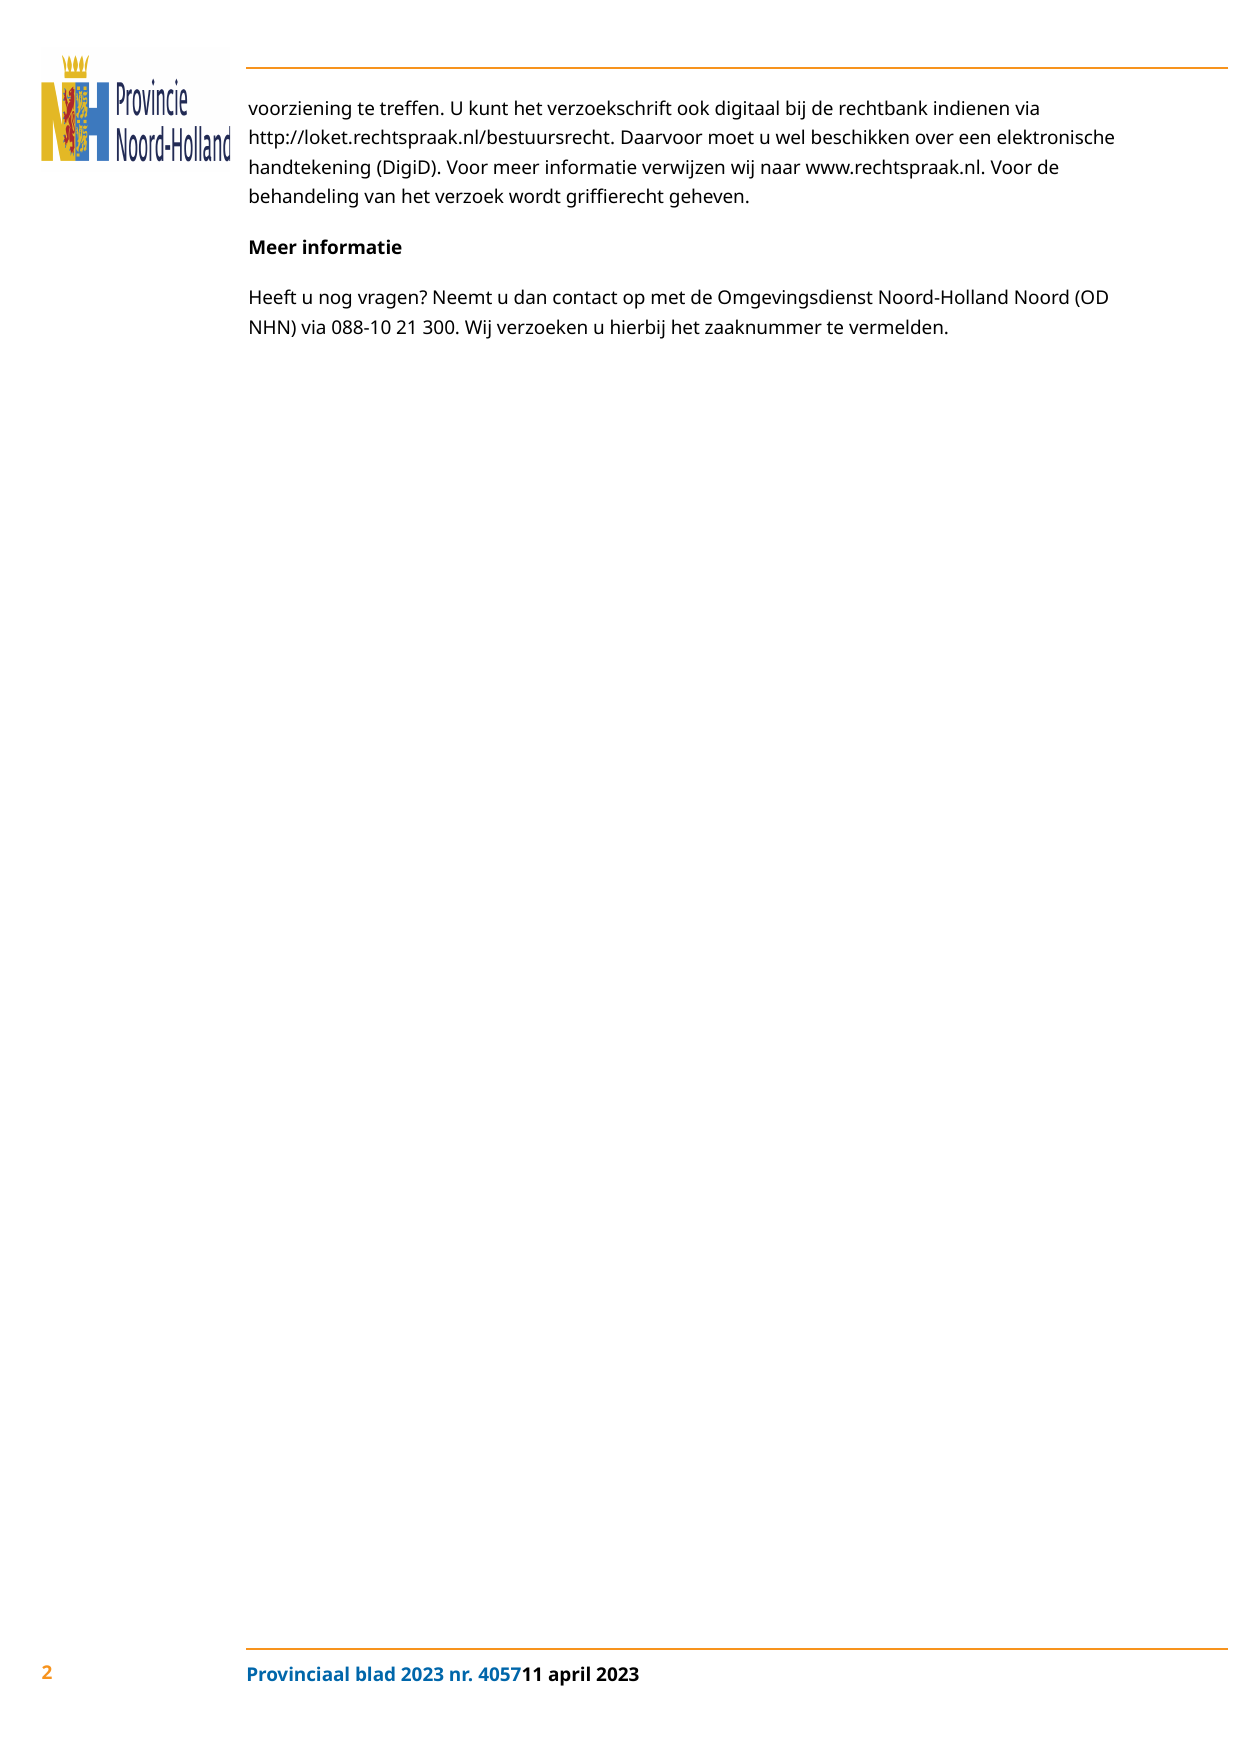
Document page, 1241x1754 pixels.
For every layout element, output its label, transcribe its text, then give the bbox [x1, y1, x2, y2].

text Heeft u nog vragen? Neemt u dan contact op met de Omgevingsdienst Noord-Holland Noord (OD NHN) via 088-10 21 300. Wij verzoeken u hierbij het zaaknummer te vermelden. [248, 284, 1152, 340]
text voorziening te treffen. U kunt het verzoekschrift ook digitaal bij de rechtbank indienen via http://loket.rechtspraak.nl/bestuursrecht. Daarvoor moet u wel beschikken over een elektronische handtekening (DigiD). Voor meer informatie verwijzen wij naar www.rechtspraak.nl. Voor de behandeling van het verzoek wordt griffierecht geheven. [248, 95, 1152, 209]
text Meer informatie [248, 234, 1152, 260]
picture [41, 47, 231, 172]
